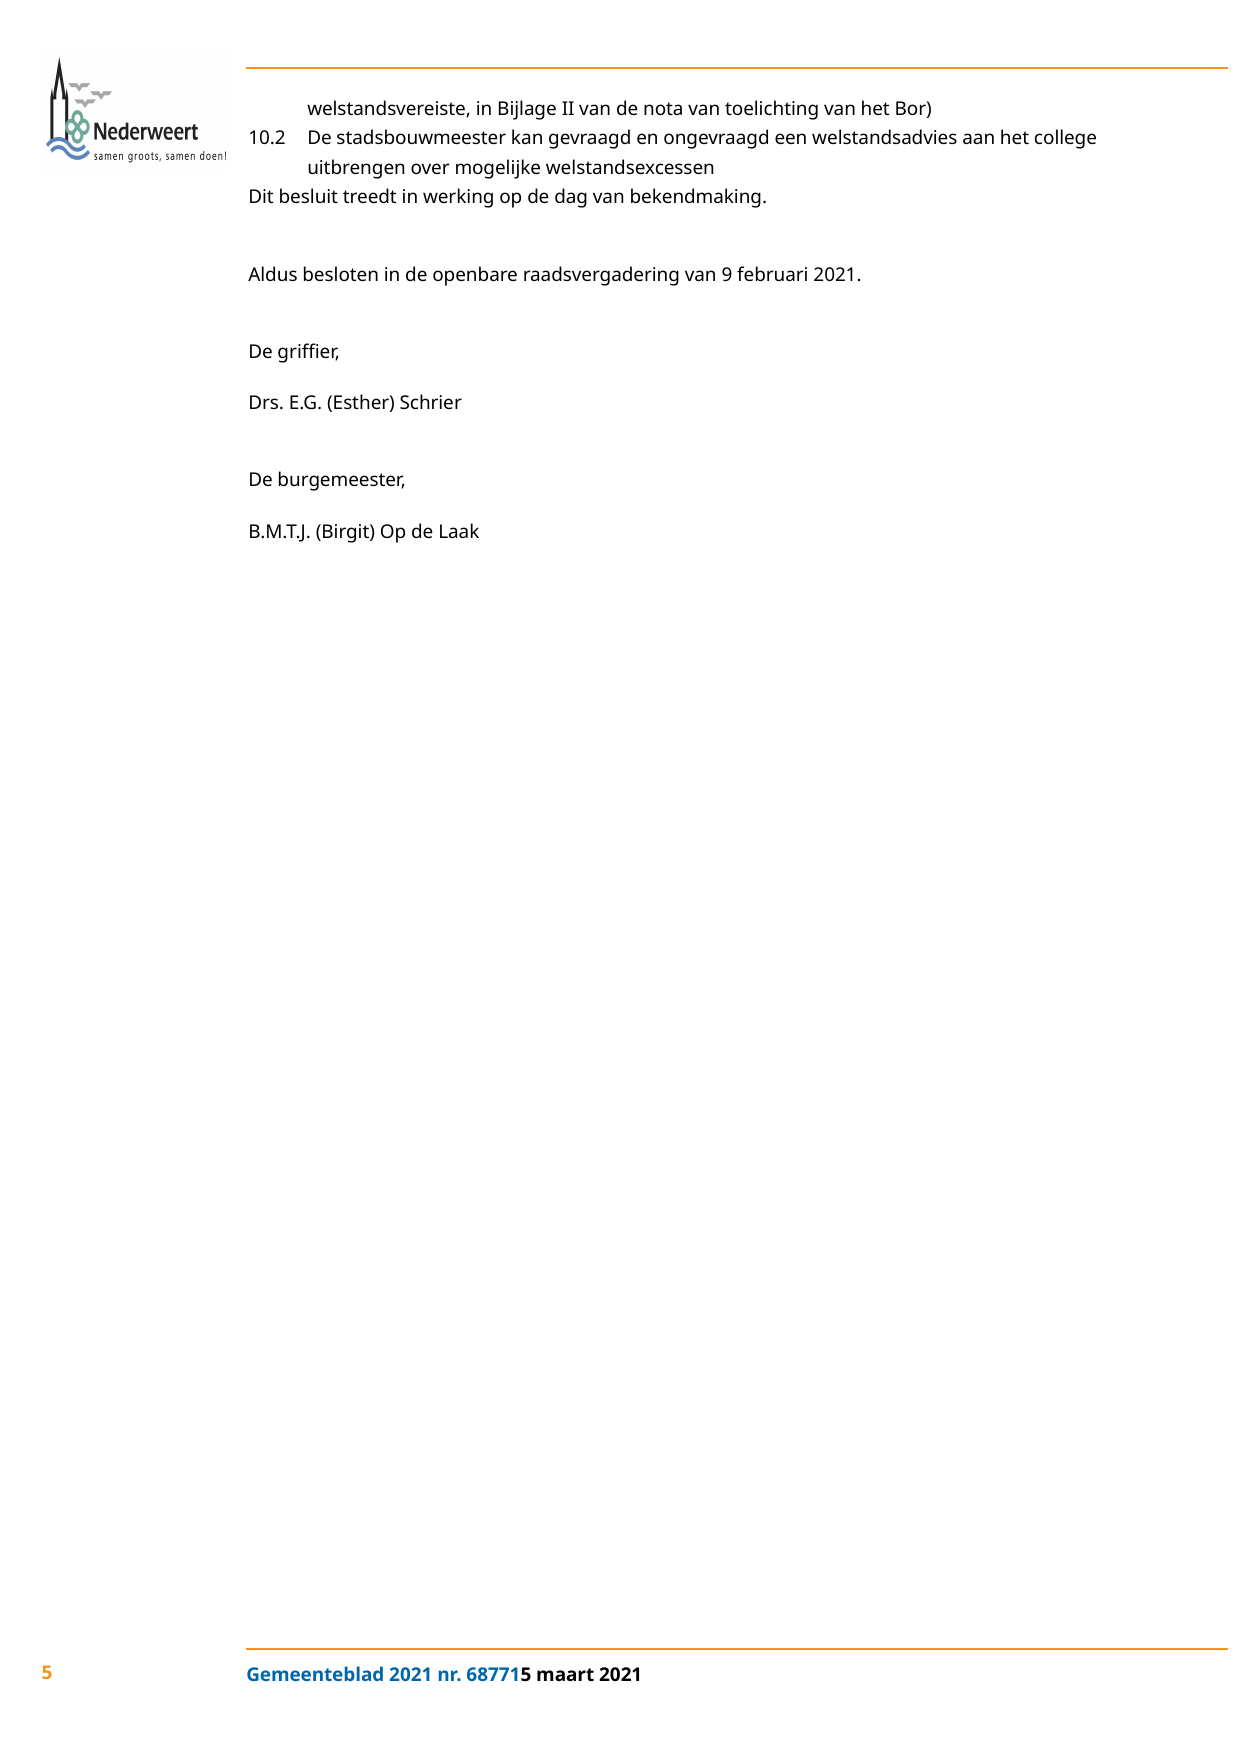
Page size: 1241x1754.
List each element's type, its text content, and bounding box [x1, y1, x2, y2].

text De burgemeester, [248, 467, 1152, 492]
list welstandsvereiste, in Bijlage II van de nota van toelichting van het Bor) [248, 95, 1152, 121]
picture [41, 47, 231, 172]
text Drs. E.G. (Esther) Schrier [248, 389, 1152, 415]
text B.M.T.J. (Birgit) Op de Laak [248, 518, 1152, 544]
list De stadsbouwmeester kan gevraagd en ongevraagd een welstandsadvies aan het college uitbrengen over mogelijke welstandsexcessen [248, 124, 1152, 180]
text Dit besluit treedt in werking op de dag van bekendmaking. [248, 183, 1152, 209]
text De griffier, [248, 338, 1152, 364]
text Aldus besloten in de openbare raadsvergadering van 9 februari 2021. [248, 261, 1152, 286]
